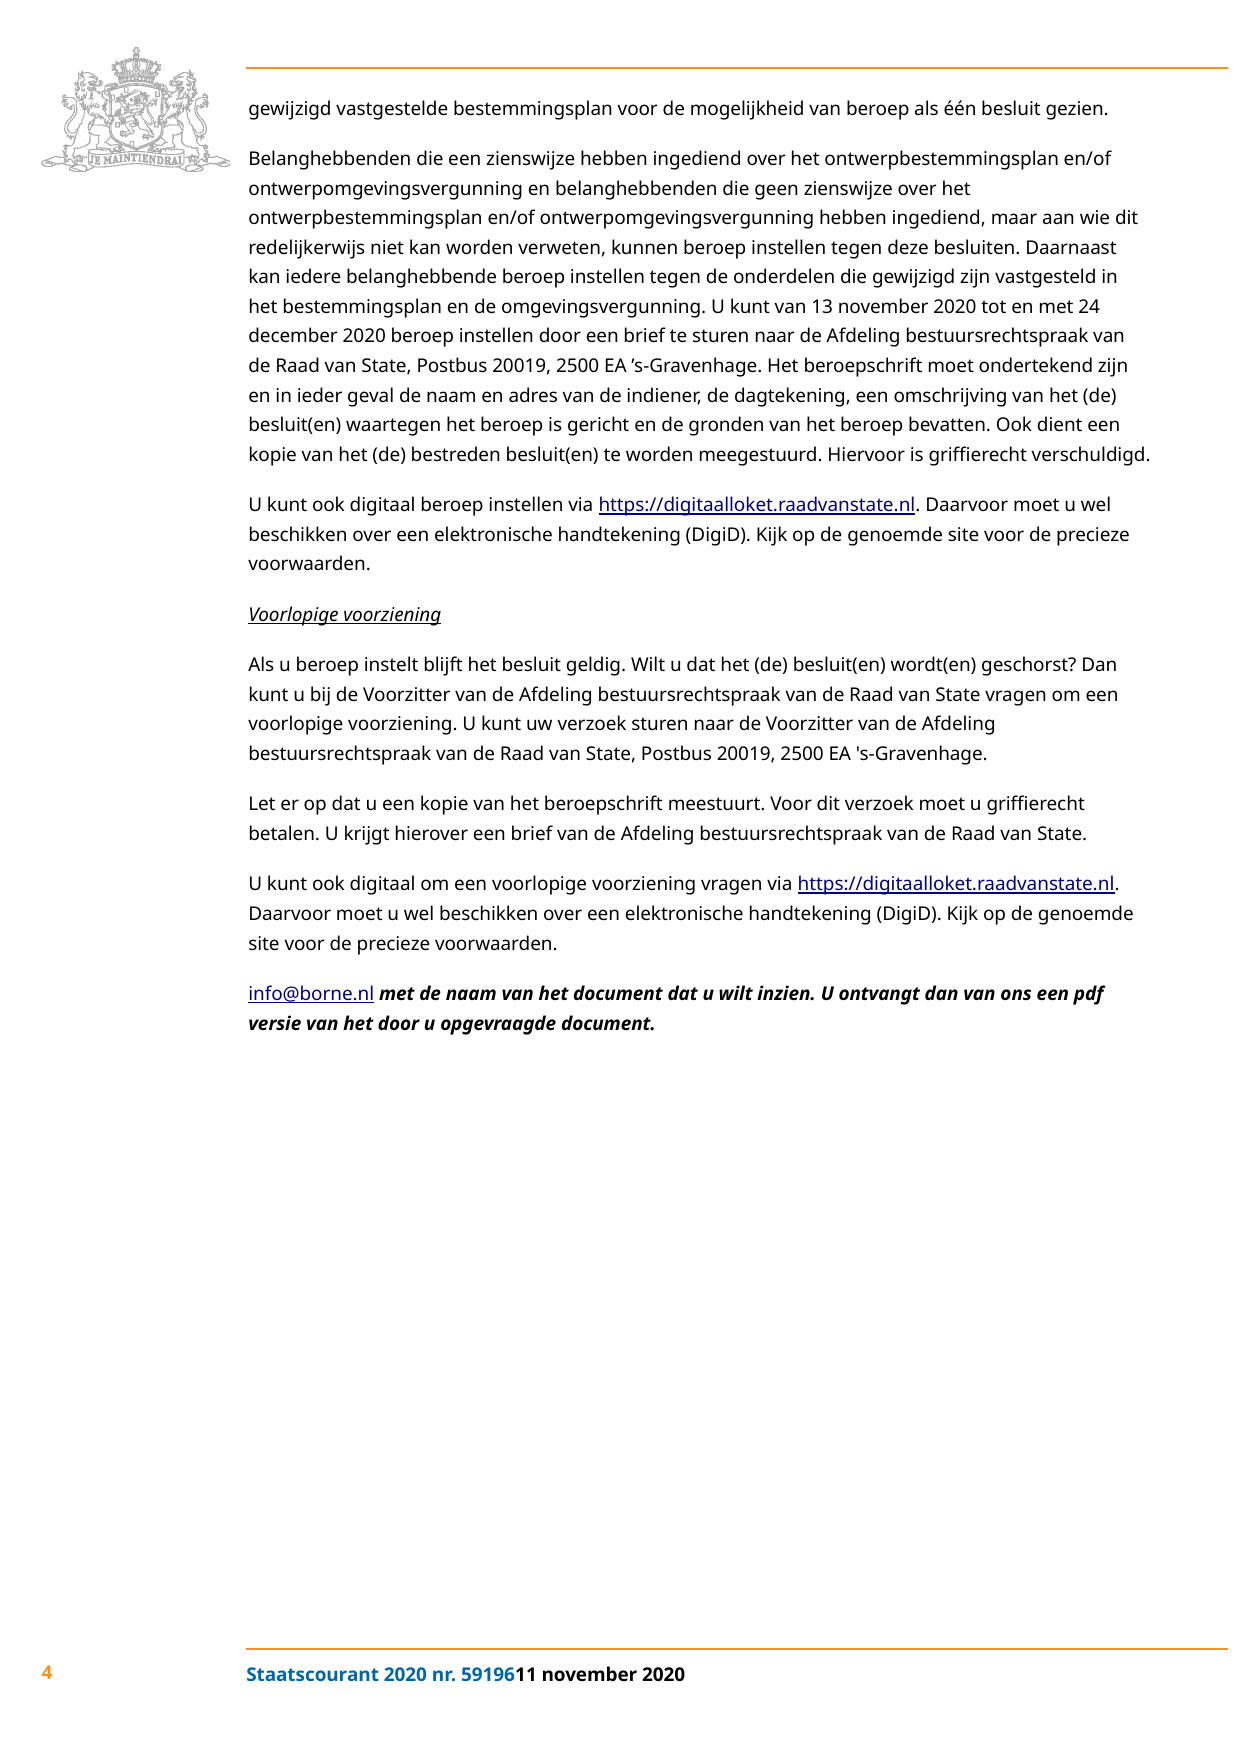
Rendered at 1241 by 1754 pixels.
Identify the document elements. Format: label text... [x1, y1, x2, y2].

text U kunt ook digitaal om een voorlopige voorziening vragen via https://digitaalloket.raadvanstate.nl. Daarvoor moet u wel beschikken over een elektronische handtekening (DigiD). Kijk op de genoemde site voor de precieze voorwaarden. [248, 871, 1152, 956]
text Belanghebbenden die een zienswijze hebben ingediend over het ontwerpbestemmingsplan en/of ontwerpomgevingsvergunning en belanghebbenden die geen zienswijze over het ontwerpbestemmingsplan en/of ontwerpomgevingsvergunning hebben ingediend, maar aan wie dit redelijkerwijs niet kan worden verweten, kunnen beroep instellen tegen deze besluiten. Daarnaast kan iedere belanghebbende beroep instellen tegen de onderdelen die gewijzigd zijn vastgesteld in het bestemmingsplan en de omgevingsvergunning. U kunt van 13 november 2020 tot en met 24 december 2020 beroep instellen door een brief te sturen naar de Afdeling bestuursrechtspraak van de Raad van State, Postbus 20019, 2500 EA ’s-Gravenhage. Het beroepschrift moet ondertekend zijn en in ieder geval de naam en adres van de indiener, de dagtekening, een omschrijving van het (de) besluit(en) waartegen het beroep is gericht en de gronden van het beroep bevatten. Ook dient een kopie van het (de) bestreden besluit(en) te worden meegestuurd. Hiervoor is griffierecht verschuldigd. [248, 145, 1152, 467]
picture [41, 47, 231, 172]
text Let er op dat u een kopie van het beroepschrift meestuurt. Voor dit verzoek moet u griffierecht betalen. U krijgt hierover een brief van de Afdeling bestuursrechtspraak van de Raad van State. [248, 791, 1152, 846]
text Als u beroep instelt blijft het besluit geldig. Wilt u dat het (de) besluit(en) wordt(en) geschorst? Dan kunt u bij de Voorzitter van de Afdeling bestuursrechtspraak van de Raad van State vragen om een voorlopige voorziening. U kunt uw verzoek sturen naar de Voorzitter van de Afdeling bestuursrechtspraak van de Raad van State, Postbus 20019, 2500 EA 's-Gravenhage. [248, 651, 1152, 766]
text info@borne.nl met de naam van het document dat u wilt inzien. U ontvangt dan van ons een pdf versie van het door u opgevraagde document. [248, 980, 1152, 1036]
text U kunt ook digitaal beroep instellen via https://digitaalloket.raadvanstate.nl. Daarvoor moet u wel beschikken over een elektronische handtekening (DigiD). Kijk op de genoemde site voor de precieze voorwaarden. [248, 491, 1152, 576]
text gewijzigd vastgestelde bestemmingsplan voor de mogelijkheid van beroep als één besluit gezien. [248, 95, 1152, 121]
text Voorlopige voorziening [248, 601, 1152, 627]
